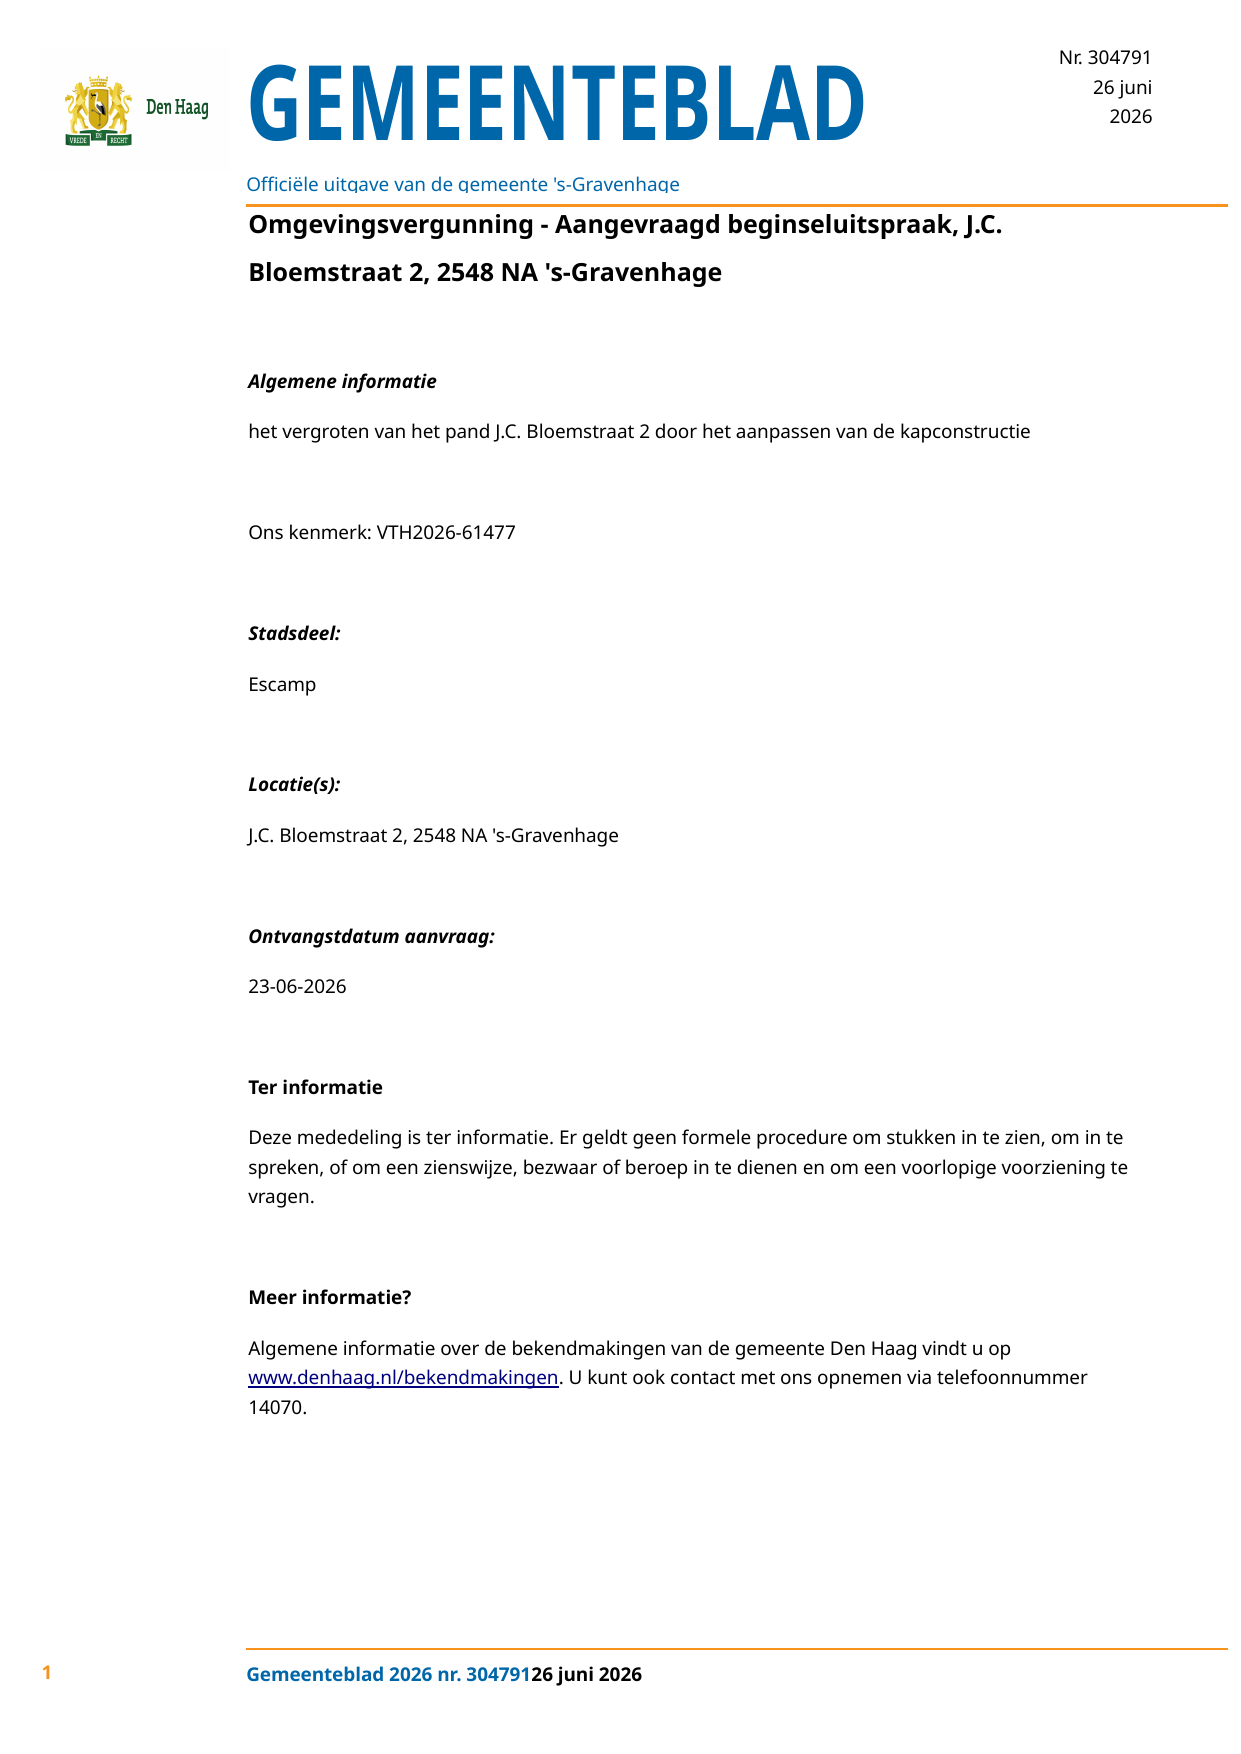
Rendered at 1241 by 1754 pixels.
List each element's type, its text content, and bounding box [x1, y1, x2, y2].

text 23-06-2026 [248, 973, 1152, 999]
text Stadsdeel: [248, 620, 1152, 646]
text Omgevingsvergunning - Aangevraagd beginseluitspraak, J.C. Bloemstraat 2, 2548 NA 's-Gravenhage [248, 207, 1152, 288]
text Ons kenmerk: VTH2026-61477 [248, 519, 1152, 545]
picture [41, 47, 231, 172]
text Deze mededeling is ter informatie. Er geldt geen formele procedure om stukken in te zien, om in te spreken, of om een zienswijze, bezwaar of beroep in te dienen en om een voorlopige voorziening te vragen. [248, 1124, 1152, 1209]
text Meer informatie? [248, 1284, 1152, 1310]
text Locatie(s): [248, 772, 1152, 797]
text Ontvangstdatum aanvraag: [248, 923, 1152, 949]
text Escamp [248, 671, 1152, 697]
text Algemene informatie over de bekendmakingen van de gemeente Den Haag vindt u op www.denhaag.nl/bekendmakingen. U kunt ook contact met ons opnemen via telefoonnummer 14070. [248, 1335, 1152, 1420]
text Ter informatie [248, 1074, 1152, 1100]
text Algemene informatie [248, 368, 1152, 394]
text J.C. Bloemstraat 2, 2548 NA 's-Gravenhage [248, 822, 1152, 848]
text het vergroten van het pand J.C. Bloemstraat 2 door het aanpassen van de kapconstructie [248, 419, 1152, 444]
